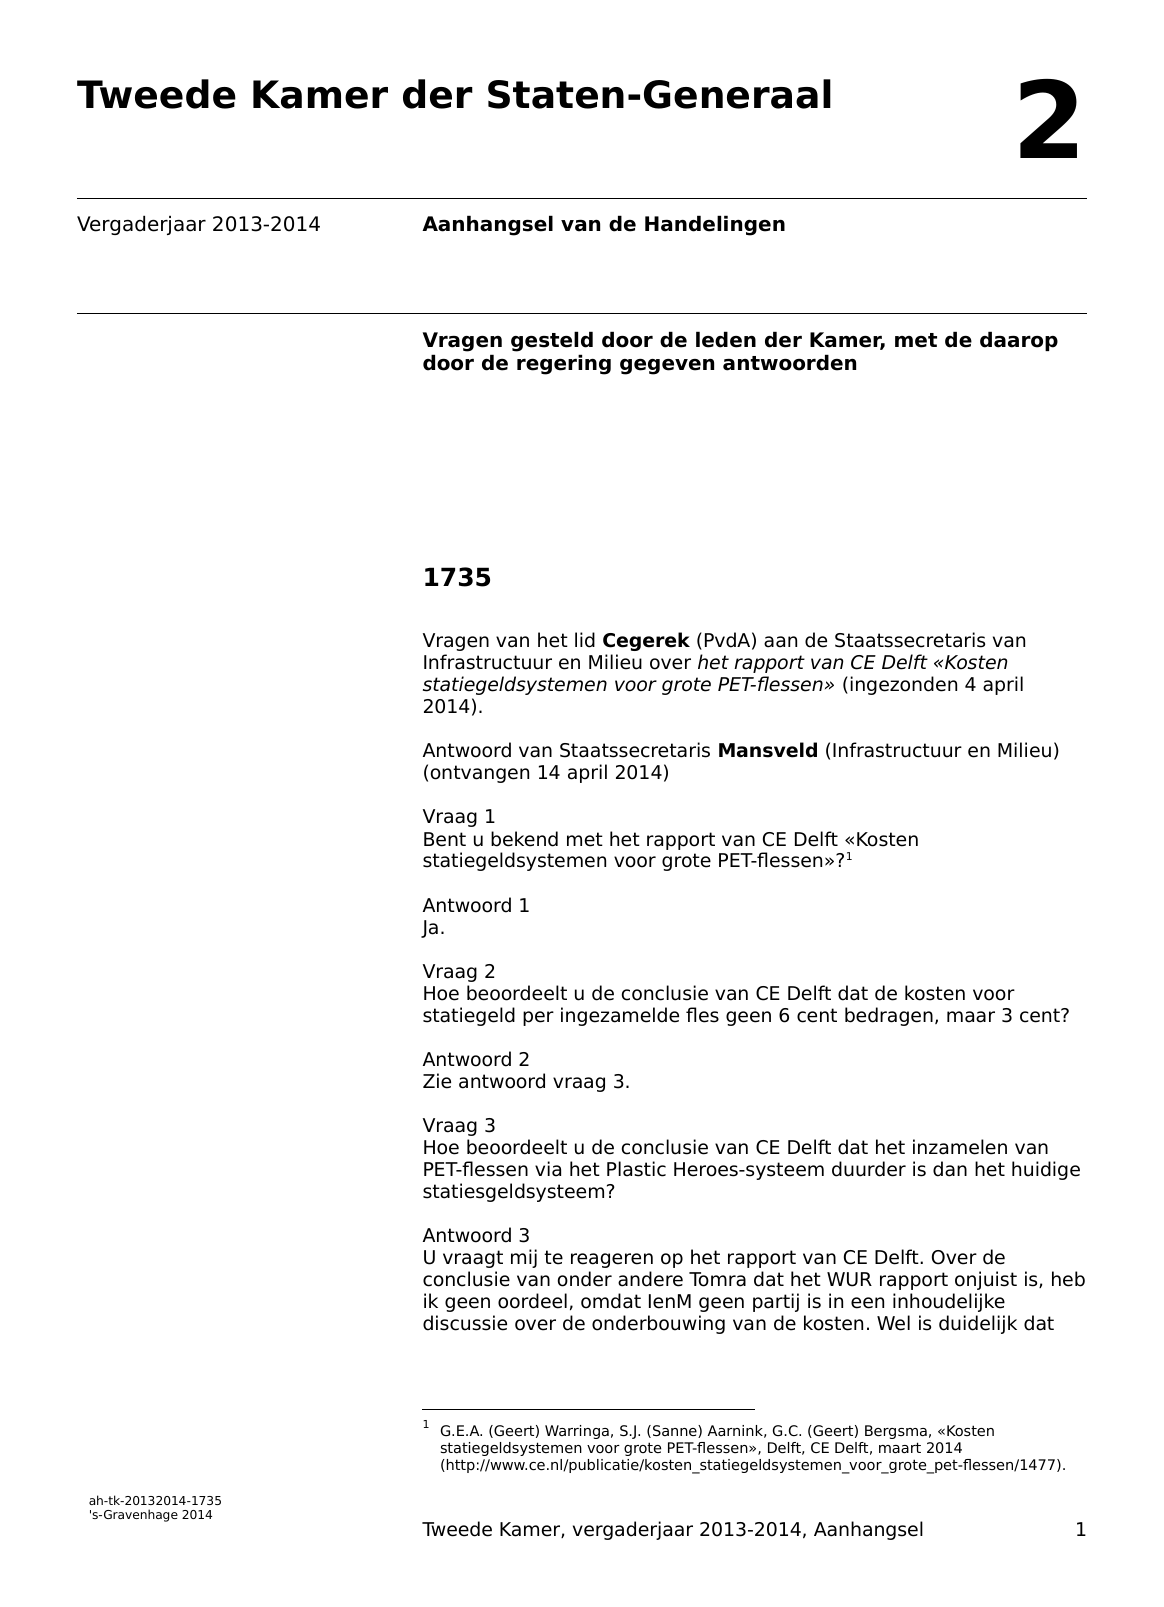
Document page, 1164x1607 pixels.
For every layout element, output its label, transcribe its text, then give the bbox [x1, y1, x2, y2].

text Hoe beoordeelt u de conclusie van CE Delft dat de kosten voor statiegeld per ingezamelde fles geen 6 cent bedragen, maar 3 cent? [422, 983, 1087, 1027]
text Ja. [422, 917, 1087, 938]
table_header Tweede Kamer der Staten-Generaal [77, 59, 886, 198]
text Antwoord 2 [422, 1049, 1087, 1071]
text Bent u bekend met het rapport van CE Delft «Kosten statiegeldsystemen voor grote PET-flessen»? [422, 828, 1087, 872]
table_cell Vragen gesteld door de leden der Kamer, met de daarop door de regering gegeven antwoorden [422, 314, 1087, 375]
text Zie antwoord vraag 3. [422, 1071, 1087, 1093]
text Antwoord 1 [422, 894, 1087, 917]
text Hoe beoordeelt u de conclusie van CE Delft dat het inzamelen van PET-flessen via het Plastic Heroes-systeem duurder is dan het huidige statiesgeldsysteem? [422, 1137, 1087, 1203]
text Vragen van het lid Cegerek (PvdA) aan de Staatssecretaris van Infrastructuur en Milieu over het rapport van CE Delft «Kosten statiegeldsystemen voor grote PET-flessen» (ingezonden 4 april 2014). [422, 630, 1087, 718]
text Vraag 3 [422, 1115, 1087, 1137]
text U vraagt mij te reageren op het rapport van CE Delft. Over de conclusie van onder andere Tomra dat het WUR rapport onjuist is, heb ik geen oordeel, omdat IenM geen partij is in een inhoudelijke discussie over de onderbouwing van de kosten. Wel is duidelijk dat [422, 1247, 1087, 1335]
text 1735 [422, 563, 1087, 592]
text 's-Gravenhage 2014 [88, 1508, 323, 1522]
table_cell [77, 314, 422, 375]
text Antwoord 3 [422, 1225, 1087, 1247]
text ah-tk-20132014-1735 [88, 1494, 323, 1508]
text Antwoord van Staatssecretaris Mansveld (Infrastructuur en Milieu) (ontvangen 14 april 2014) [422, 740, 1087, 784]
table_header 2 [886, 59, 1087, 198]
text G.E.A. (Geert) Warringa, S.J. (Sanne) Aarnink, G.C. (Geert) Bergsma, «Kosten statiegeldsystemen voor grote PET-flessen», Delft, CE Delft, maart 2014 (http://www.ce.nl/publicatie/kosten_statiegeldsystemen_voor_grote_pet-flessen/1477). [422, 1418, 1087, 1474]
text Vraag 1 [422, 806, 1087, 828]
table_cell Vergaderjaar 2013-2014 [77, 199, 422, 313]
text Vraag 2 [422, 961, 1087, 983]
table_cell Aanhangsel van de Handelingen [422, 199, 1087, 313]
